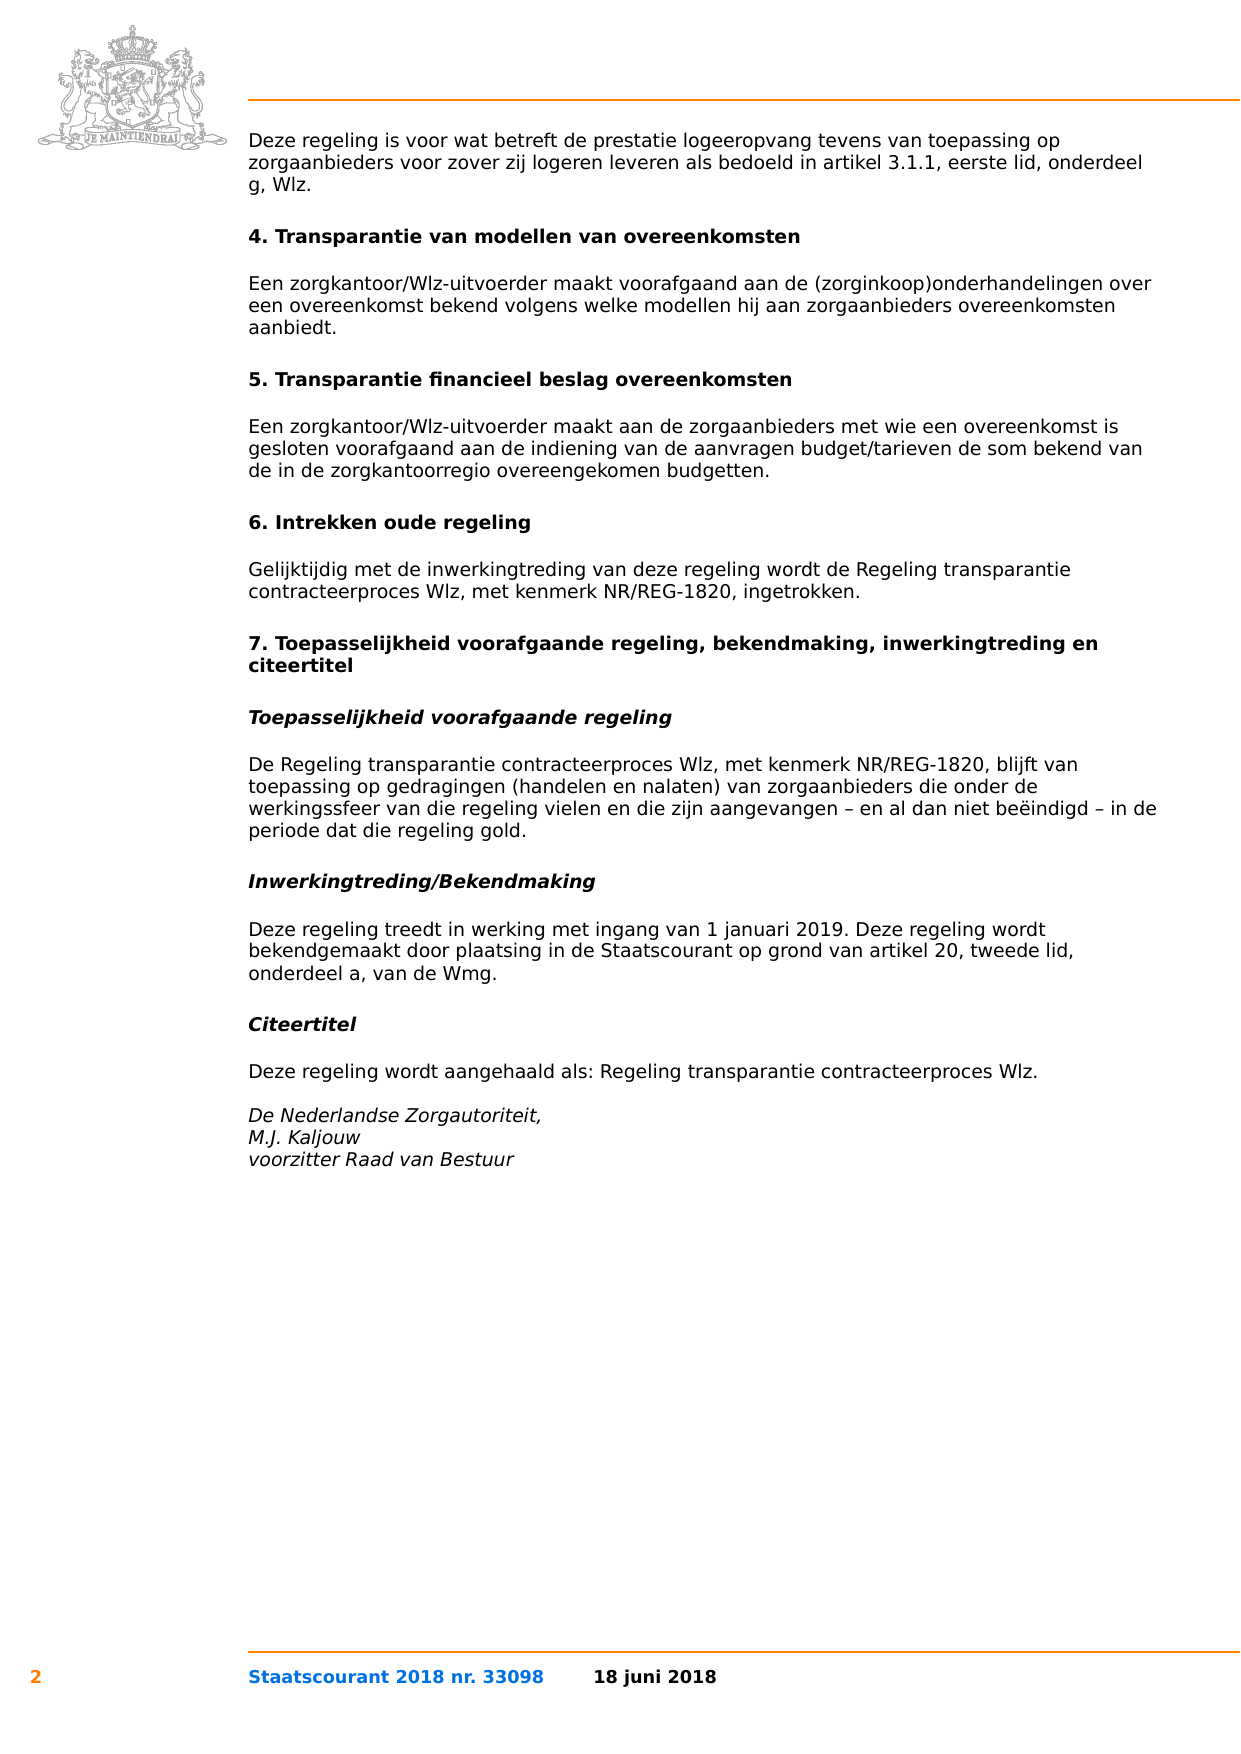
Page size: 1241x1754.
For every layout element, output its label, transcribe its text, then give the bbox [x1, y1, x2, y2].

subtitle Toepasselijkheid voorafgaande regeling [248, 707, 1163, 728]
picture [38, 25, 227, 150]
text Deze regeling wordt aangehaald als: Regeling transparantie contracteerproces Wlz. [248, 1061, 1163, 1083]
subtitle 6. Intrekken oude regeling [248, 512, 1163, 534]
text Een zorgkantoor/Wlz-uitvoerder maakt voorafgaand aan de (zorginkoop)onderhandelingen over een overeenkomst bekend volgens welke modellen hij aan zorgaanbieders overeenkomsten aanbiedt. [248, 273, 1163, 339]
subtitle 7. Toepasselijkheid voorafgaande regeling, bekendmaking, inwerkingtreding en citeertitel [248, 633, 1163, 677]
text Deze regeling is voor wat betreft de prestatie logeeropvang tevens van toepassing op zorgaanbieders voor zover zij logeren leveren als bedoeld in artikel 3.1.1, eerste lid, onderdeel g, Wlz. [248, 130, 1163, 196]
subtitle Inwerkingtreding/Bekendmaking [248, 871, 1163, 893]
subtitle 5. Transparantie financieel beslag overeenkomsten [248, 369, 1163, 391]
text De Regeling transparantie contracteerproces Wlz, met kenmerk NR/REG-1820, blijft van toepassing op gedragingen (handelen en nalaten) van zorgaanbieders die onder de werkingssfeer van die regeling vielen en die zijn aangevangen – en al dan niet beëindigd – in de periode dat die regeling gold. [248, 753, 1163, 841]
text Deze regeling treedt in werking met ingang van 1 januari 2019. Deze regeling wordt bekendgemaakt door plaatsing in de Staatscourant op grond van artikel 20, tweede lid, onderdeel a, van de Wmg. [248, 918, 1163, 984]
subtitle Citeertitel [248, 1014, 1163, 1036]
subtitle 4. Transparantie van modellen van overeenkomsten [248, 226, 1163, 248]
text Gelijktijdig met de inwerkingtreding van deze regeling wordt de Regeling transparantie contracteerproces Wlz, met kenmerk NR/REG-1820, ingetrokken. [248, 559, 1163, 603]
text Een zorgkantoor/Wlz-uitvoerder maakt aan de zorgaanbieders met wie een overeenkomst is gesloten voorafgaand aan de indiening van de aanvragen budget/tarieven de som bekend van de in de zorgkantoorregio overeengekomen budgetten. [248, 416, 1163, 482]
text De Nederlandse Zorgautoriteit, M.J. Kaljouw voorzitter Raad van Bestuur [248, 1105, 1163, 1171]
